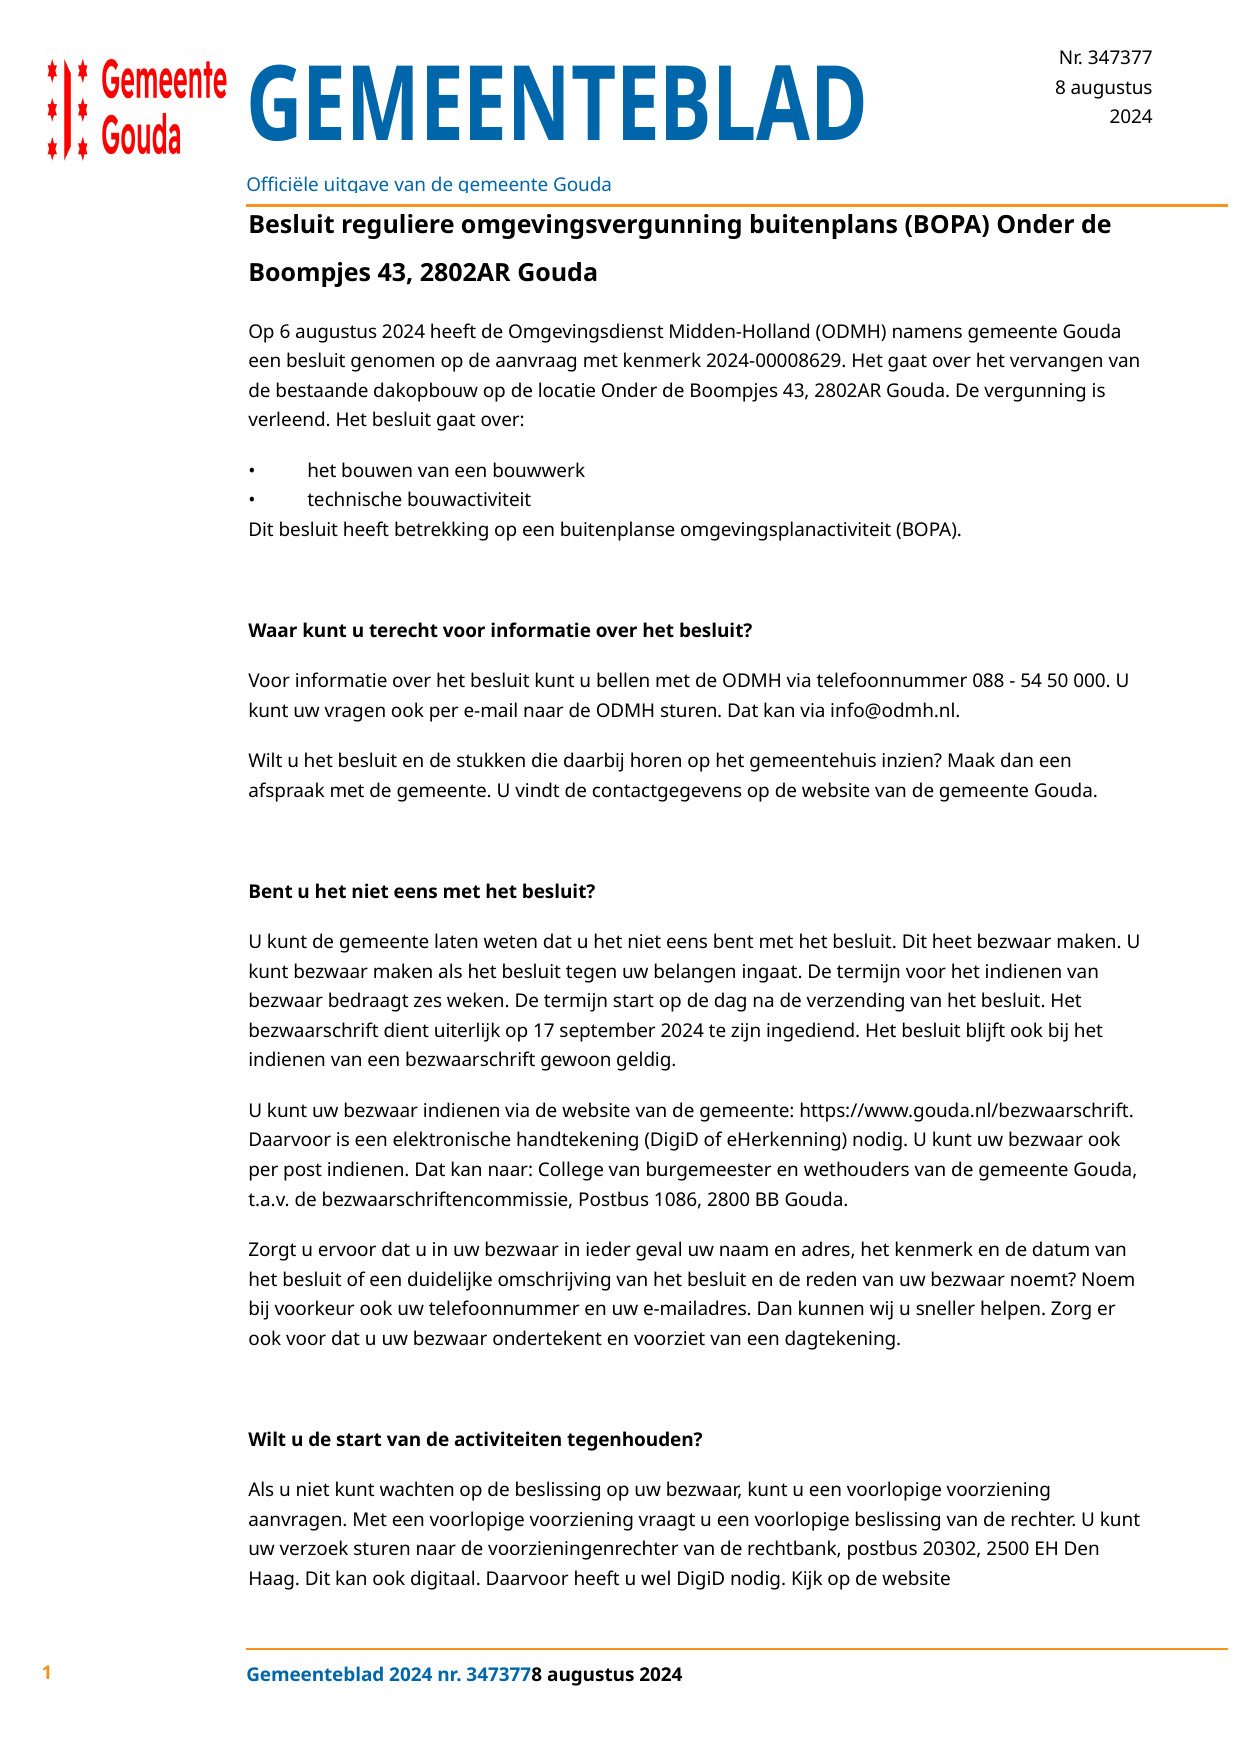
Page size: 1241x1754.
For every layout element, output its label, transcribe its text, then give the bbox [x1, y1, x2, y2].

text Zorgt u ervoor dat u in uw bezwaar in ieder geval uw naam en adres, het kenmerk en de datum van het besluit of een duidelijke omschrijving van het besluit en de reden van uw bezwaar noemt? Noem bij voorkeur ook uw telefoonnummer en uw e-mailadres. Dan kunnen wij u sneller helpen. Zorg er ook voor dat u uw bezwaar ondertekent en voorziet van een dagtekening. [248, 1236, 1152, 1351]
list technische bouwactiviteit [248, 487, 1152, 512]
text Op 6 augustus 2024 heeft de Omgevingsdienst Midden-Holland (ODMH) namens gemeente Gouda een besluit genomen op de aanvraag met kenmerk 2024-00008629. Het gaat over het vervangen van de bestaande dakopbouw op de locatie Onder de Boompjes 43, 2802AR Gouda. De vergunning is verleend. Het besluit gaat over: [248, 318, 1152, 432]
text U kunt uw bezwaar indienen via de website van de gemeente: https://www.gouda.nl/bezwaarschrift. Daarvoor is een elektronische handtekening (DigiD of eHerkenning) nodig. U kunt uw bezwaar ook per post indienen. Dat kan naar: College van burgemeester en wethouders van de gemeente Gouda, t.a.v. de bezwaarschriftencommissie, Postbus 1086, 2800 BB Gouda. [248, 1097, 1152, 1212]
text Dit besluit heeft betrekking op een buitenplanse omgevingsplanactiviteit (BOPA). [248, 516, 1152, 542]
text Bent u het niet eens met het besluit? [248, 878, 1152, 904]
list het bouwen van een bouwwerk [248, 457, 1152, 483]
text Waar kunt u terecht voor informatie over het besluit? [248, 617, 1152, 643]
text Als u niet kunt wachten op de beslissing op uw bezwaar, kunt u een voorlopige voorziening aanvragen. Met een voorlopige voorziening vraagt u een voorlopige beslissing van de rechter. U kunt uw verzoek sturen naar de voorzieningenrechter van de rechtbank, postbus 20302, 2500 EH Den Haag. Dit kan ook digitaal. Daarvoor heeft u wel DigiD nodig. Kijk op de website [248, 1476, 1152, 1591]
text Besluit reguliere omgevingsvergunning buitenplans (BOPA) Onder de Boompjes 43, 2802AR Gouda [248, 207, 1152, 288]
picture [41, 47, 231, 172]
text U kunt de gemeente laten weten dat u het niet eens bent met het besluit. Dit heet bezwaar maken. U kunt bezwaar maken als het besluit tegen uw belangen ingaat. De termijn voor het indienen van bezwaar bedraagt zes weken. De termijn start op de dag na de verzending van het besluit. Het bezwaarschrift dient uiterlijk op 17 september 2024 te zijn ingediend. Het besluit blijft ook bij het indienen van een bezwaarschrift gewoon geldig. [248, 928, 1152, 1072]
text Voor informatie over het besluit kunt u bellen met de ODMH via telefoonnummer 088 - 54 50 000. U kunt uw vragen ook per e-mail naar de ODMH sturen. Dat kan via info@odmh.nl. [248, 667, 1152, 723]
text Wilt u het besluit en de stukken die daarbij horen op het gemeentehuis inzien? Maak dan een afspraak met de gemeente. U vindt de contactgegevens op de website van de gemeente Gouda. [248, 747, 1152, 803]
text Wilt u de start van de activiteiten tegenhouden? [248, 1426, 1152, 1452]
